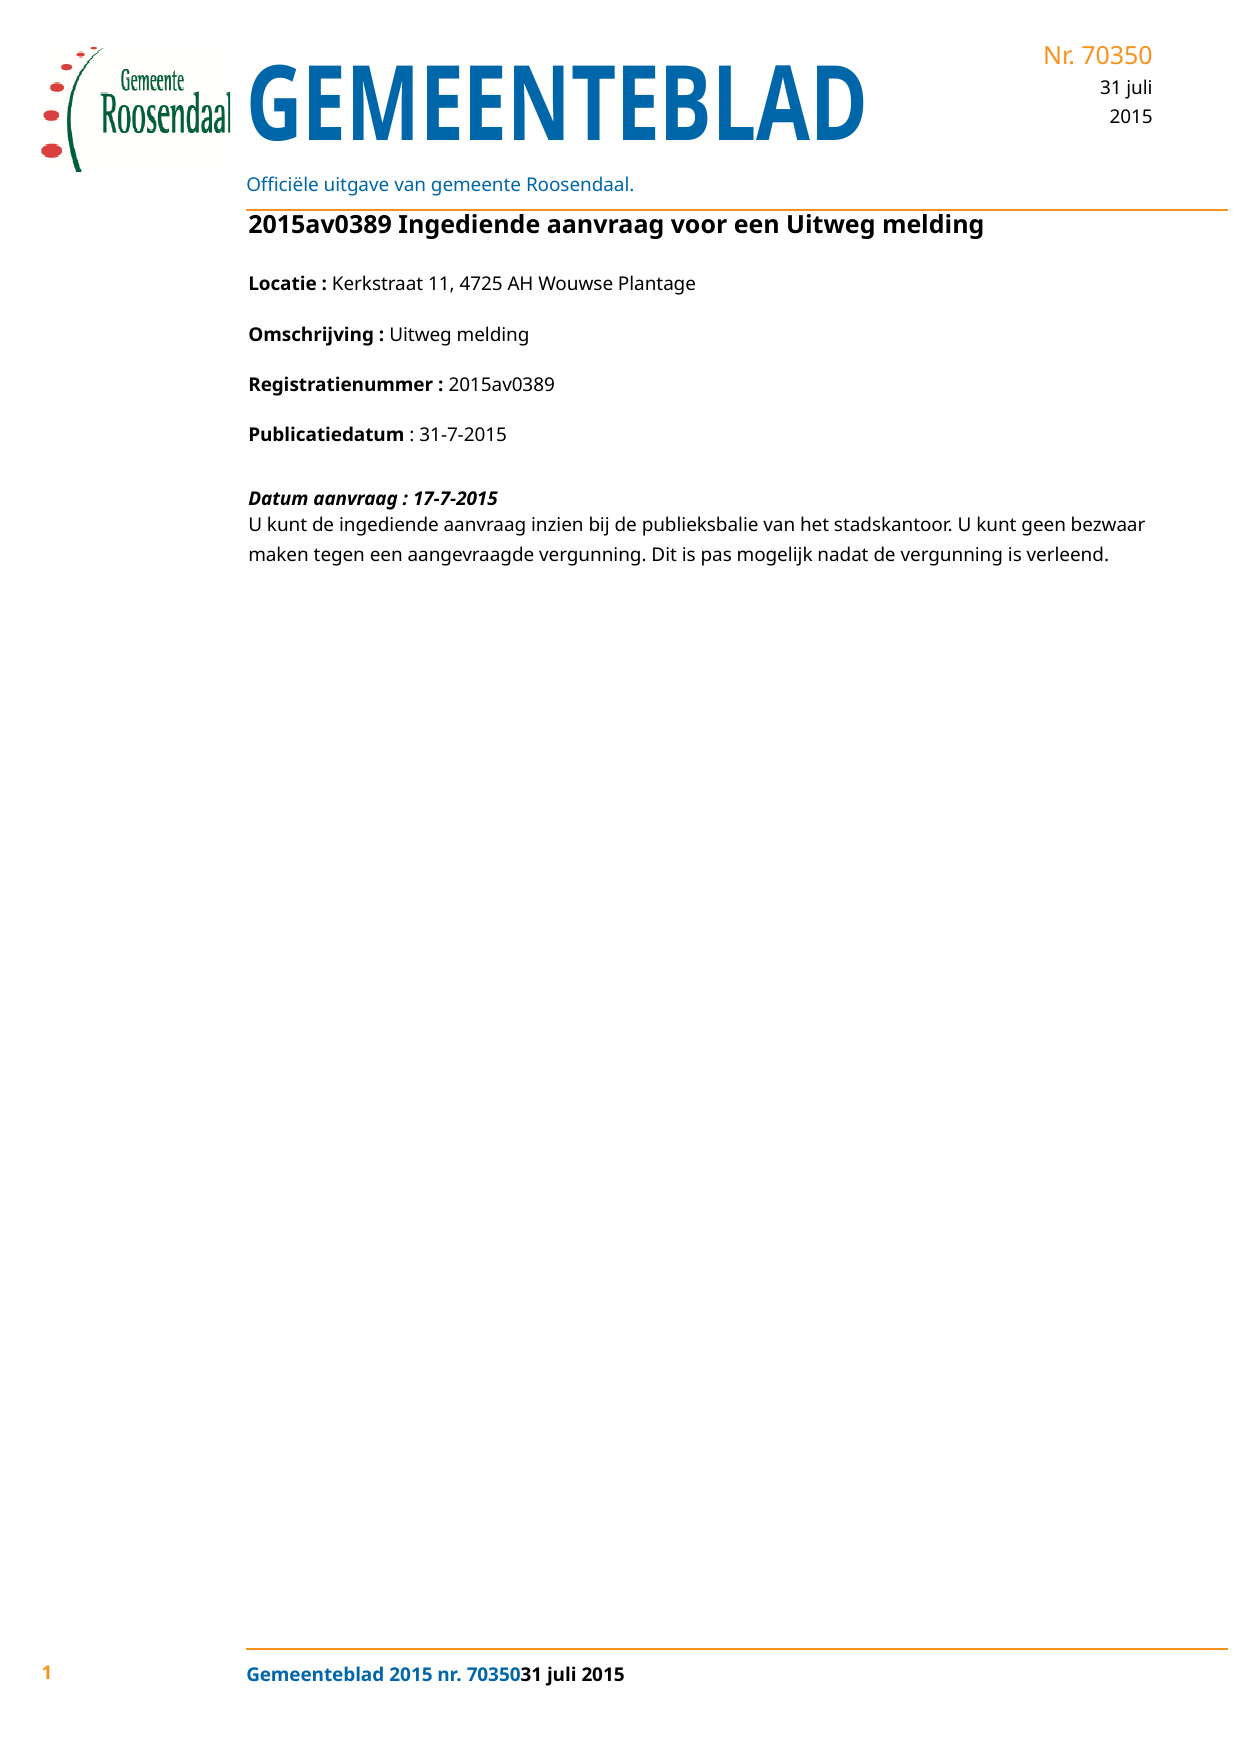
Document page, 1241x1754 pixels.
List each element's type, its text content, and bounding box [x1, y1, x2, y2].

text Locatie : Kerkstraat 11, 4725 AH Wouwse Plantage [248, 270, 1152, 296]
picture [41, 47, 231, 172]
text Registratienummer : 2015av0389 [248, 371, 1152, 397]
text U kunt de ingediende aanvraag inzien bij de publieksbalie van het stadskantoor. U kunt geen bezwaar maken tegen een aangevraagde vergunning. Dit is pas mogelijk nadat de vergunning is verleend. [248, 511, 1152, 567]
text Omschrijving : Uitweg melding [248, 321, 1152, 346]
text Publicatiedatum : 31-7-2015 [248, 422, 1152, 447]
text 2015av0389 Ingediende aanvraag voor een Uitweg melding [248, 211, 1152, 241]
text Datum aanvraag : 17-7-2015 [248, 486, 1152, 511]
